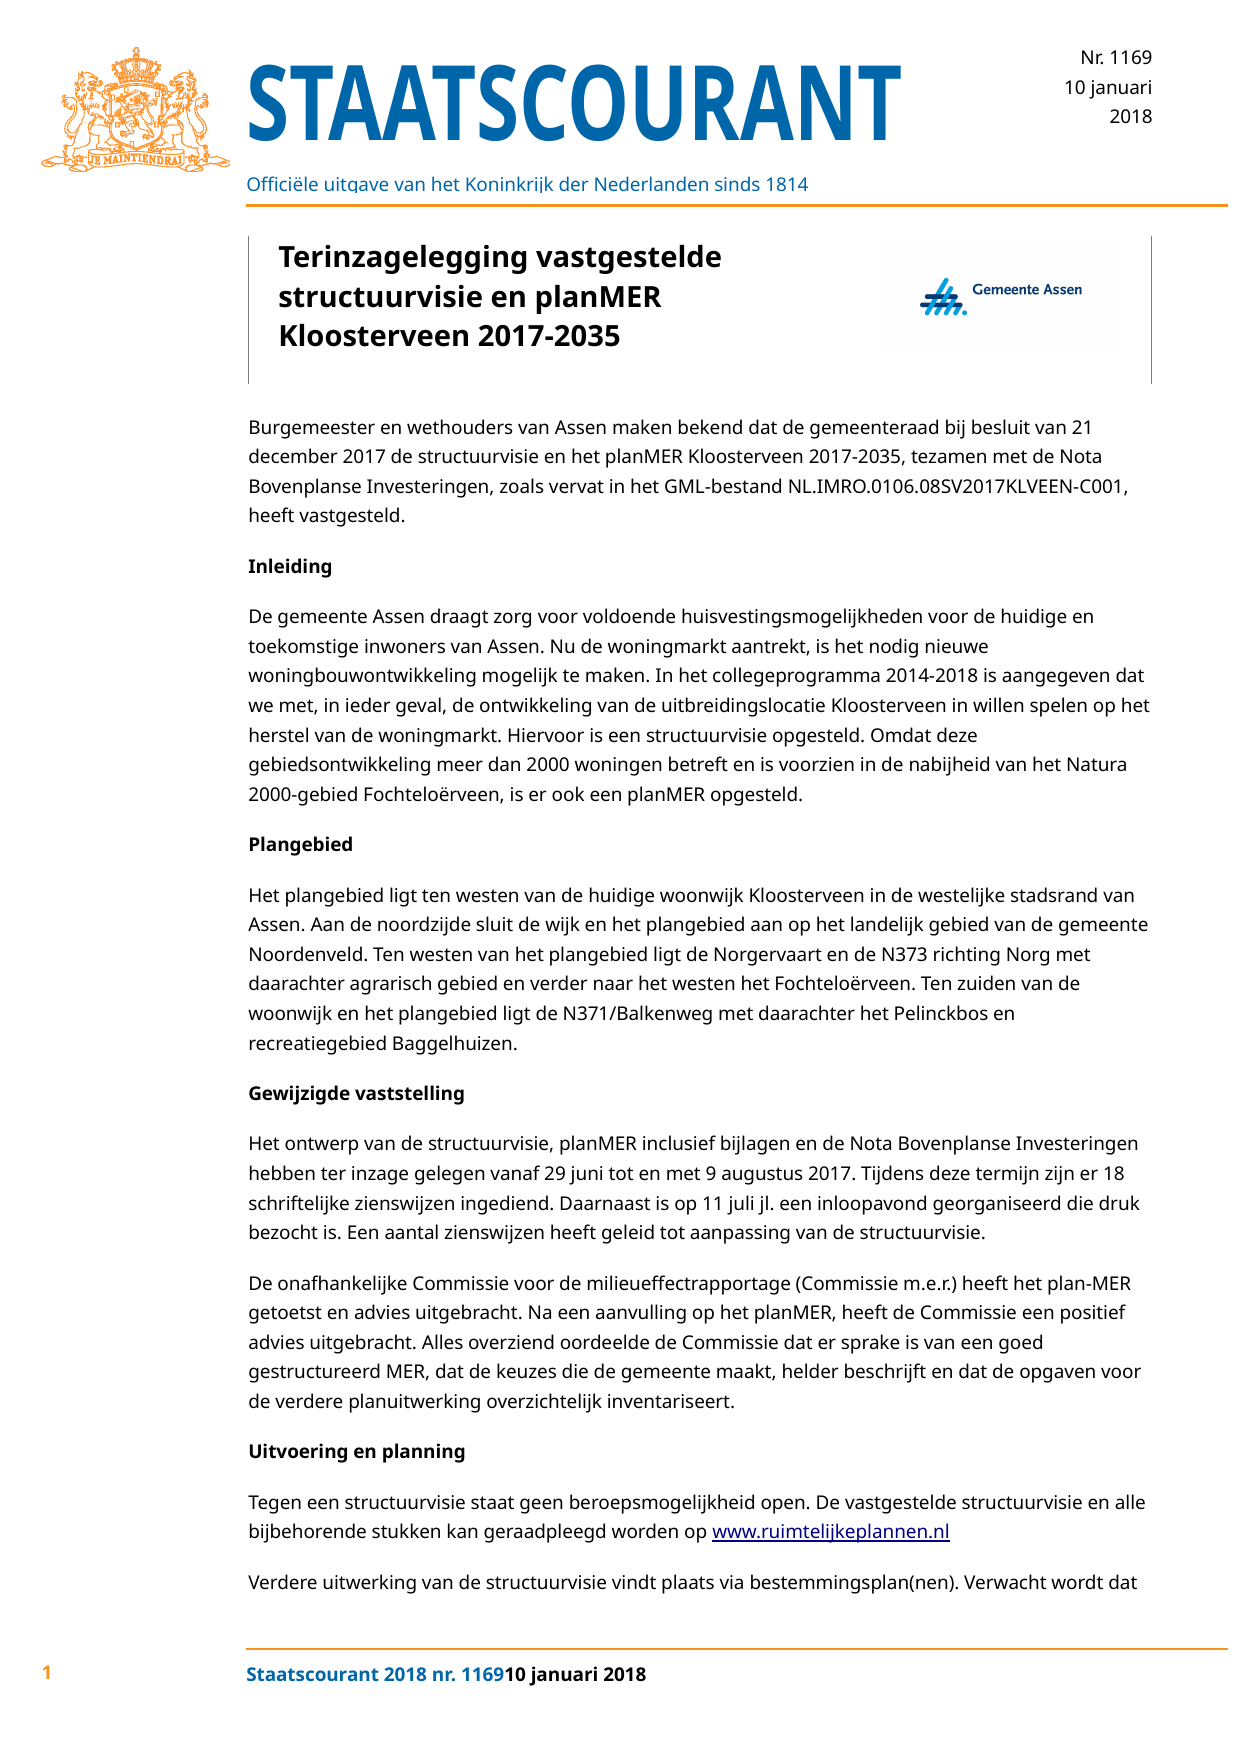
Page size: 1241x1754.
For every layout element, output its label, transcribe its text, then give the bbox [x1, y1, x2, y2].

text De gemeente Assen draagt zorg voor voldoende huisvestingsmogelijkheden voor de huidige en toekomstige inwoners van Assen. Nu de woningmarkt aantrekt, is het nodig nieuwe woningbouwontwikkeling mogelijk te maken. In het collegeprogramma 2014-2018 is aangegeven dat we met, in ieder geval, de ontwikkeling van de uitbreidingslocatie Kloosterveen in willen spelen op het herstel van de woningmarkt. Hiervoor is een structuurvisie opgesteld. Omdat deze gebiedsontwikkeling meer dan 2000 woningen betreft en is voorzien in de nabijheid van het Natura 2000-gebied Fochteloërveen, is er ook een planMER opgesteld. [248, 603, 1152, 807]
picture [41, 47, 231, 172]
text Burgemeester en wethouders van Assen maken bekend dat de gemeenteraad bij besluit van 21 december 2017 de structuurvisie en het planMER Kloosterveen 2017-2035, tezamen met de Nota Bovenplanse Investeringen, zoals vervat in het GML-bestand NL.IMRO.0106.08SV2017KLVEEN-C001, heeft vastgesteld. [248, 414, 1152, 528]
text Tegen een structuurvisie staat geen beroepsmogelijkheid open. De vastgestelde structuurvisie en alle bijbehorende stukken kan geraadpleegd worden op www.ruimtelijkeplannen.nl [248, 1489, 1152, 1544]
table_header Terinzagelegging vastgestelde structuurvisie en planMER Kloosterveen 2017-2035 [249, 236, 850, 384]
picture [882, 236, 1119, 355]
text Verdere uitwerking van de structuurvisie vindt plaats via bestemmingsplan(nen). Verwacht wordt dat [248, 1569, 1152, 1595]
text De onafhankelijke Commissie voor de milieueffectrapportage (Commissie m.e.r.) heeft het plan-MER getoetst en advies uitgebracht. Na een aanvulling op het planMER, heeft de Commissie een positief advies uitgebracht. Alles overziend oordeelde de Commissie dat er sprake is van een goed gestructureerd MER, dat de keuzes die de gemeente maakt, helder beschrijft en dat de opgaven voor de verdere planuitwerking overzichtelijk inventariseert. [248, 1270, 1152, 1414]
text Het ontwerp van de structuurvisie, planMER inclusief bijlagen en de Nota Bovenplanse Investeringen hebben ter inzage gelegen vanaf 29 juni tot en met 9 augustus 2017. Tijdens deze termijn zijn er 18 schriftelijke zienswijzen ingediend. Daarnaast is op 11 juli jl. een inloopavond georganiseerd die druk bezocht is. Een aantal zienswijzen heeft geleid tot aanpassing van de structuurvisie. [248, 1131, 1152, 1245]
text Gewijzigde vaststelling [248, 1080, 1152, 1106]
table_header [850, 236, 1151, 384]
text Het plangebied ligt ten westen van de huidige woonwijk Kloosterveen in de westelijke stadsrand van Assen. Aan de noordzijde sluit de wijk en het plangebied aan op het landelijk gebied van de gemeente Noordenveld. Ten westen van het plangebied ligt de Norgervaart en de N373 richting Norg met daarachter agrarisch gebied en verder naar het westen het Fochteloërveen. Ten zuiden van de woonwijk en het plangebied ligt de N371/Balkenweg met daarachter het Pelinckbos en recreatiegebied Baggelhuizen. [248, 882, 1152, 1056]
text Plangebied [248, 831, 1152, 857]
text Inleiding [248, 553, 1152, 579]
text Uitvoering en planning [248, 1438, 1152, 1464]
